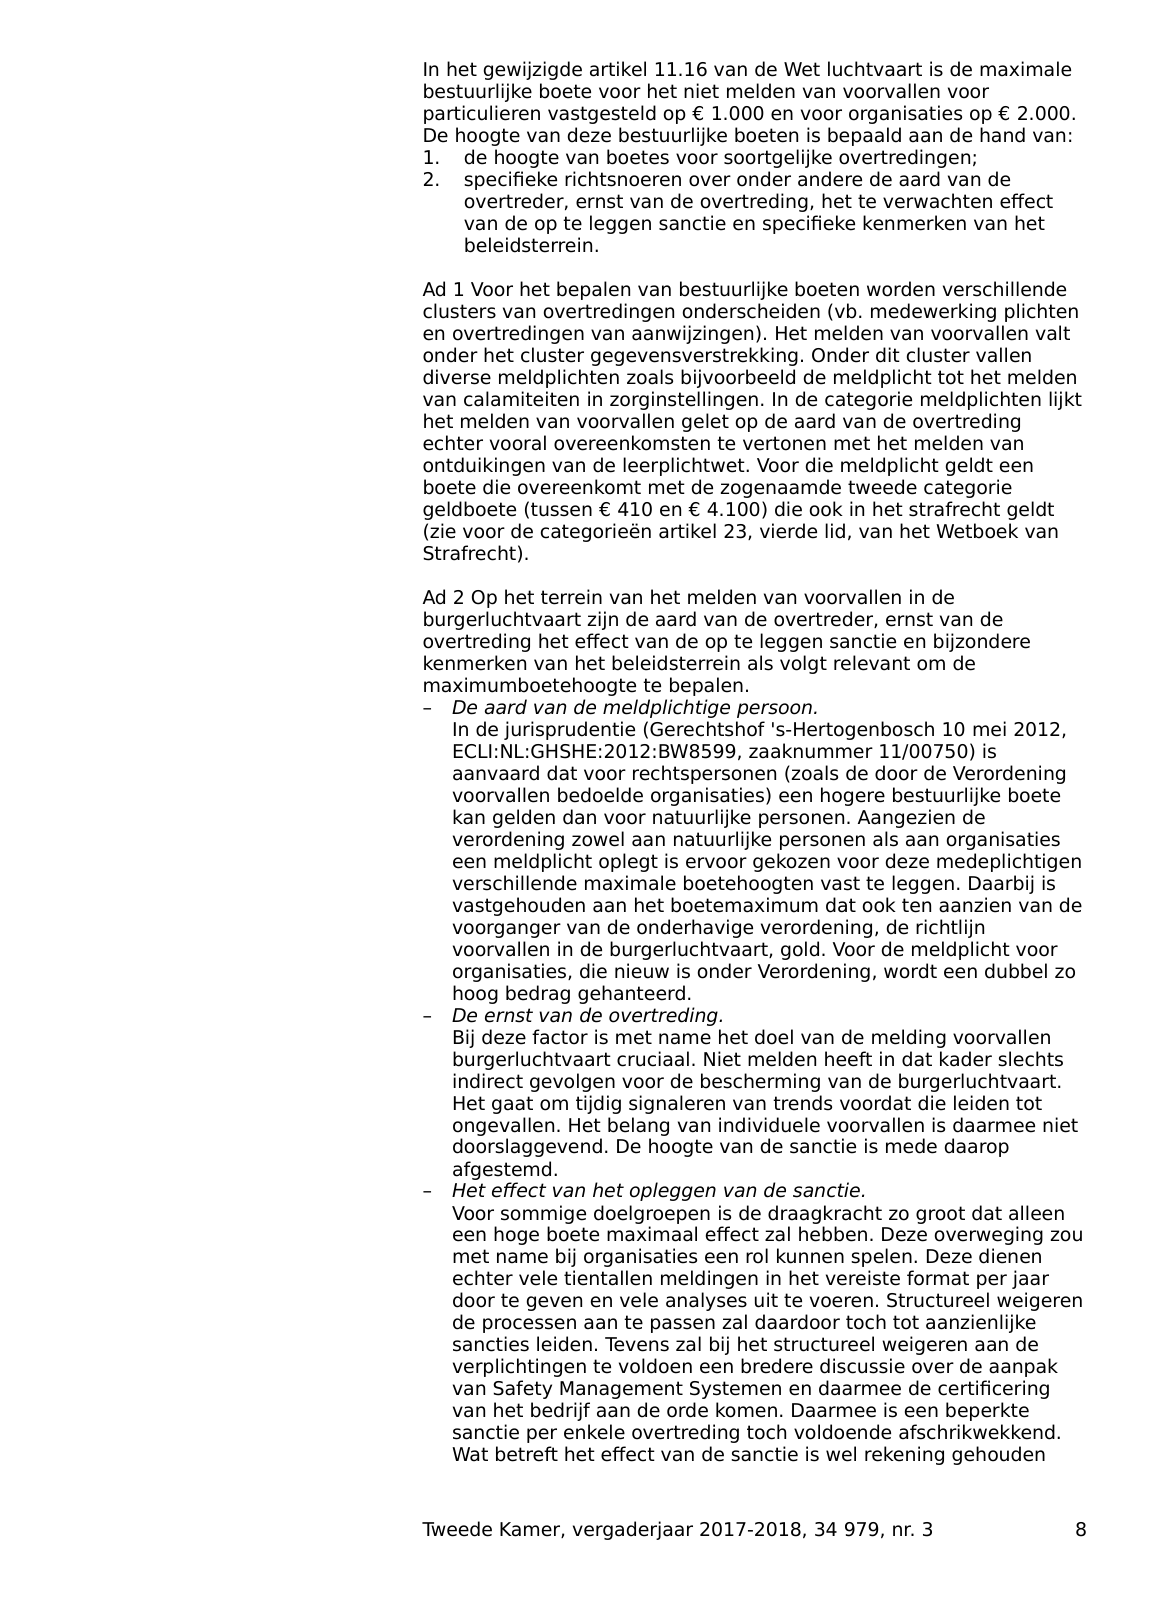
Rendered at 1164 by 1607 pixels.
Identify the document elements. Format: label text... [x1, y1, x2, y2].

text – De aard van de meldplichtige persoon. [422, 697, 1087, 719]
text Bij deze factor is met name het doel van de melding voorvallen burgerluchtvaart cruciaal. Niet melden heeft in dat kader slechts indirect gevolgen voor de bescherming van de burgerluchtvaart. Het gaat om tijdig signaleren van trends voordat die leiden tot ongevallen. Het belang van individuele voorvallen is daarmee niet doorslaggevend. De hoogte van de sanctie is mede daarop afgestemd. [452, 1027, 1087, 1180]
text Voor sommige doelgroepen is de draagkracht zo groot dat alleen een hoge boete maximaal effect zal hebben. Deze overweging zou met name bij organisaties een rol kunnen spelen. Deze dienen echter vele tientallen meldingen in het vereiste format per jaar door te geven en vele analyses uit te voeren. Structureel weigeren de processen aan te passen zal daardoor toch tot aanzienlijke sancties leiden. Tevens zal bij het structureel weigeren aan de verplichtingen te voldoen een bredere discussie over de aanpak van Safety Management Systemen en daarmee de certificering van het bedrijf aan de orde komen. Daarmee is een beperkte sanctie per enkele overtreding toch voldoende afschrikwekkend. Wat betreft het effect van de sanctie is wel rekening gehouden [452, 1202, 1087, 1466]
text De hoogte van deze bestuurlijke boeten is bepaald aan de hand van: [422, 125, 1087, 147]
text In de jurisprudentie (Gerechtshof 's-Hertogenbosch 10 mei 2012, ECLI:NL:GHSHE:2012:BW8599, zaaknummer 11/00750) is aanvaard dat voor rechtspersonen (zoals de door de Verordening voorvallen bedoelde organisaties) een hogere bestuurlijke boete kan gelden dan voor natuurlijke personen. Aangezien de verordening zowel aan natuurlijke personen als aan organisaties een meldplicht oplegt is ervoor gekozen voor deze medeplichtigen verschillende maximale boetehoogten vast te leggen. Daarbij is vastgehouden aan het boetemaximum dat ook ten aanzien van de voorganger van de onderhavige verordening, de richtlijn voorvallen in de burgerluchtvaart, gold. Voor de meldplicht voor organisaties, die nieuw is onder Verordening, wordt een dubbel zo hoog bedrag gehanteerd. [452, 719, 1087, 1004]
text – De ernst van de overtreding. [422, 1004, 1087, 1027]
text In het gewijzigde artikel 11.16 van de Wet luchtvaart is de maximale bestuurlijke boete voor het niet melden van voorvallen voor particulieren vastgesteld op € 1.000 en voor organisaties op € 2.000. [422, 59, 1087, 125]
text Ad 2 Op het terrein van het melden van voorvallen in de burgerluchtvaart zijn de aard van de overtreder, ernst van de overtreding het effect van de op te leggen sanctie en bijzondere kenmerken van het beleidsterrein als volgt relevant om de maximumboetehoogte te bepalen. [422, 587, 1087, 697]
text 1. de hoogte van boetes voor soortgelijke overtredingen; [422, 147, 1087, 169]
text Ad 1 Voor het bepalen van bestuurlijke boeten worden verschillende clusters van overtredingen onderscheiden (vb. medewerking plichten en overtredingen van aanwijzingen). Het melden van voorvallen valt onder het cluster gegevensverstrekking. Onder dit cluster vallen diverse meldplichten zoals bijvoorbeeld de meldplicht tot het melden van calamiteiten in zorginstellingen. In de categorie meldplichten lijkt het melden van voorvallen gelet op de aard van de overtreding echter vooral overeenkomsten te vertonen met het melden van ontduikingen van de leerplichtwet. Voor die meldplicht geldt een boete die overeenkomt met de zogenaamde tweede categorie geldboete (tussen € 410 en € 4.100) die ook in het strafrecht geldt (zie voor de categorieën artikel 23, vierde lid, van het Wetboek van Strafrecht). [422, 279, 1087, 565]
text 2. specifieke richtsnoeren over onder andere de aard van de overtreder, ernst van de overtreding, het te verwachten effect van de op te leggen sanctie en specifieke kenmerken van het beleidsterrein. [422, 169, 1087, 257]
text – Het effect van het opleggen van de sanctie. [422, 1180, 1087, 1202]
